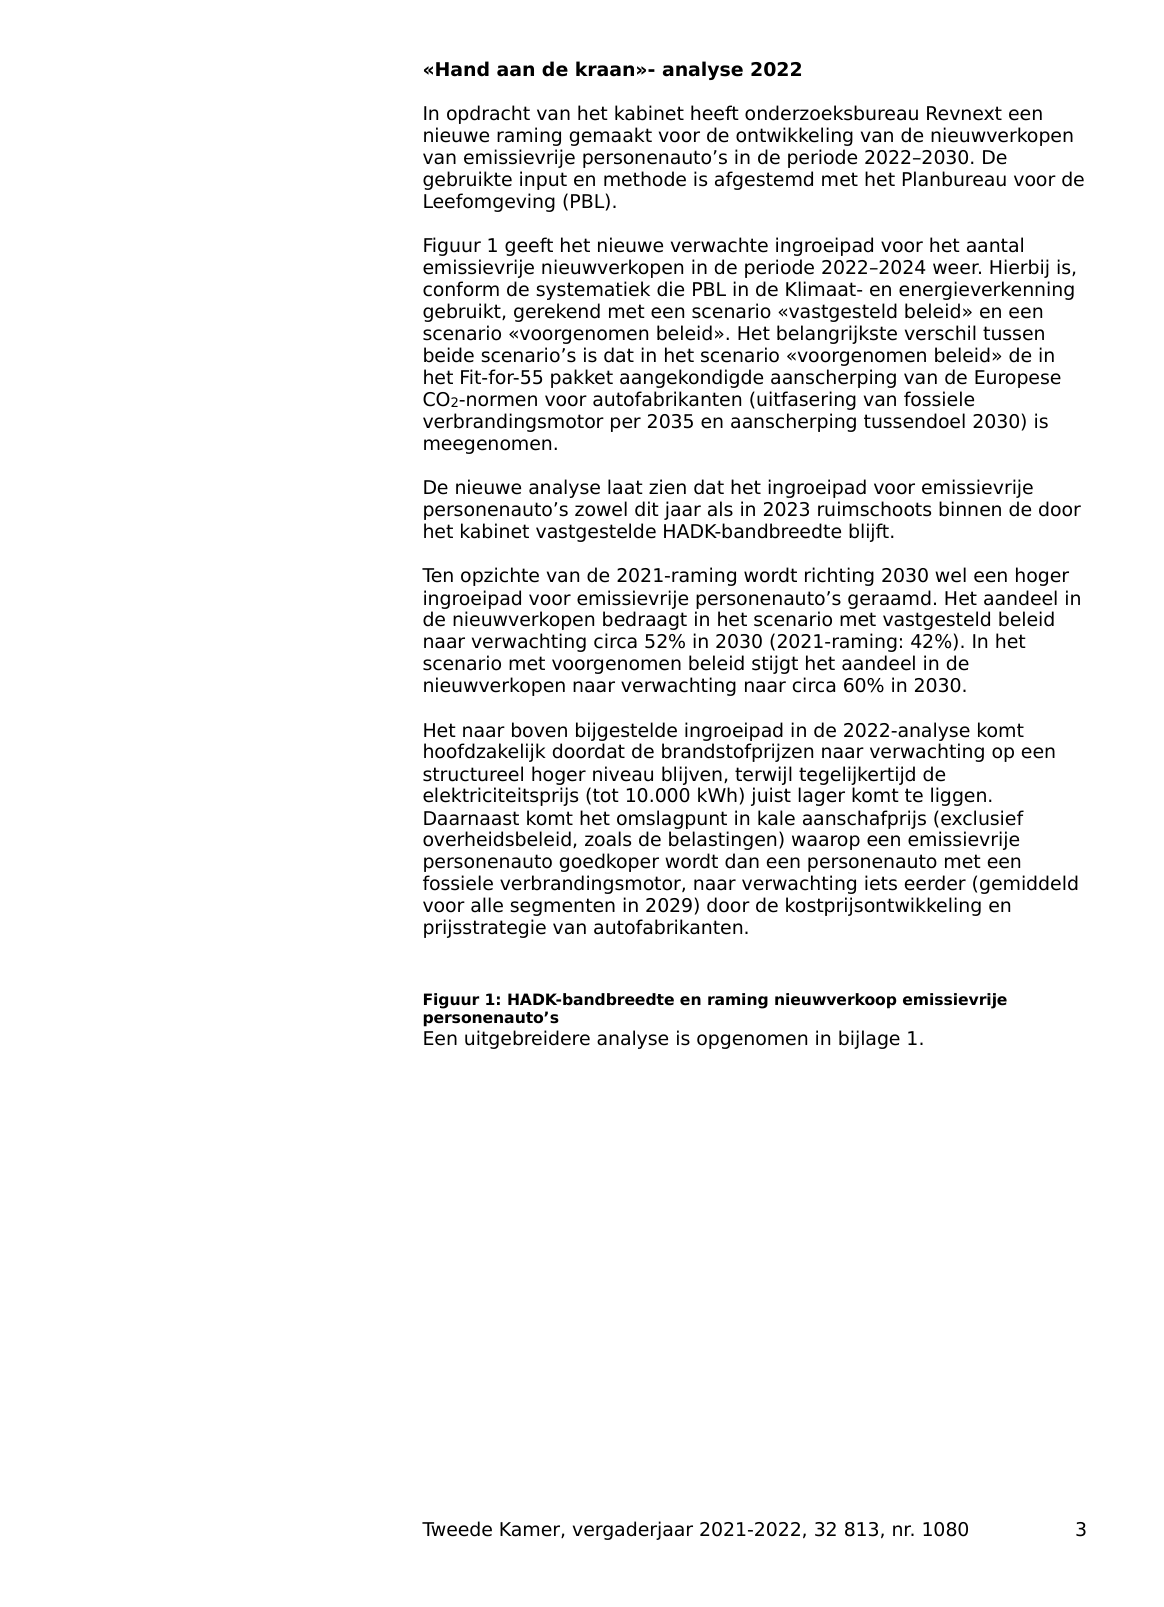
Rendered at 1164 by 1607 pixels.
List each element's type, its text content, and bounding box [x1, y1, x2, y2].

text Figuur 1 geeft het nieuwe verwachte ingroeipad voor het aantal emissievrije nieuwverkopen in de periode 2022–2024 weer. Hierbij is, conform de systematiek die PBL in de Klimaat- en energieverkenning gebruikt, gerekend met een scenario «vastgesteld beleid» en een scenario «voorgenomen beleid». Het belangrijkste verschil tussen beide scenario’s is dat in het scenario «voorgenomen beleid» de in het Fit-for-55 pakket aangekondigde aanscherping van de Europese CO2-normen voor autofabrikanten (uitfasering van fossiele verbrandingsmotor per 2035 en aanscherping tussendoel 2030) is meegenomen. [422, 235, 1087, 455]
text Het naar boven bijgestelde ingroeipad in de 2022-analyse komt hoofdzakelijk doordat de brandstofprijzen naar verwachting op een structureel hoger niveau blijven, terwijl tegelijkertijd de elektriciteitsprijs (tot 10.000 kWh) juist lager komt te liggen. Daarnaast komt het omslagpunt in kale aanschafprijs (exclusief overheidsbeleid, zoals de belastingen) waarop een emissievrije personenauto goedkoper wordt dan een personenauto met een fossiele verbrandingsmotor, naar verwachting iets eerder (gemiddeld voor alle segmenten in 2029) door de kostprijsontwikkeling en prijsstrategie van autofabrikanten. [422, 719, 1087, 939]
subtitle «Hand aan de kraan»- analyse 2022 [422, 59, 1087, 81]
text Ten opzichte van de 2021-raming wordt richting 2030 wel een hoger ingroeipad voor emissievrije personenauto’s geraamd. Het aandeel in de nieuwverkopen bedraagt in het scenario met vastgesteld beleid naar verwachting circa 52% in 2030 (2021-raming: 42%). In het scenario met voorgenomen beleid stijgt het aandeel in de nieuwverkopen naar verwachting naar circa 60% in 2030. [422, 565, 1087, 697]
text Een uitgebreidere analyse is opgenomen in bijlage 1. [422, 961, 1087, 1049]
text In opdracht van het kabinet heeft onderzoeksbureau Revnext een nieuwe raming gemaakt voor de ontwikkeling van de nieuwverkopen van emissievrije personenauto’s in de periode 2022–2030. De gebruikte input en methode is afgestemd met het Planbureau voor de Leefomgeving (PBL). [422, 103, 1087, 213]
text De nieuwe analyse laat zien dat het ingroeipad voor emissievrije personenauto’s zowel dit jaar als in 2023 ruimschoots binnen de door het kabinet vastgestelde HADK-bandbreedte blijft. [422, 477, 1087, 543]
text Figuur 1: HADK-bandbreedte en raming nieuwverkoop emissievrije personenauto’s [422, 991, 1072, 1028]
